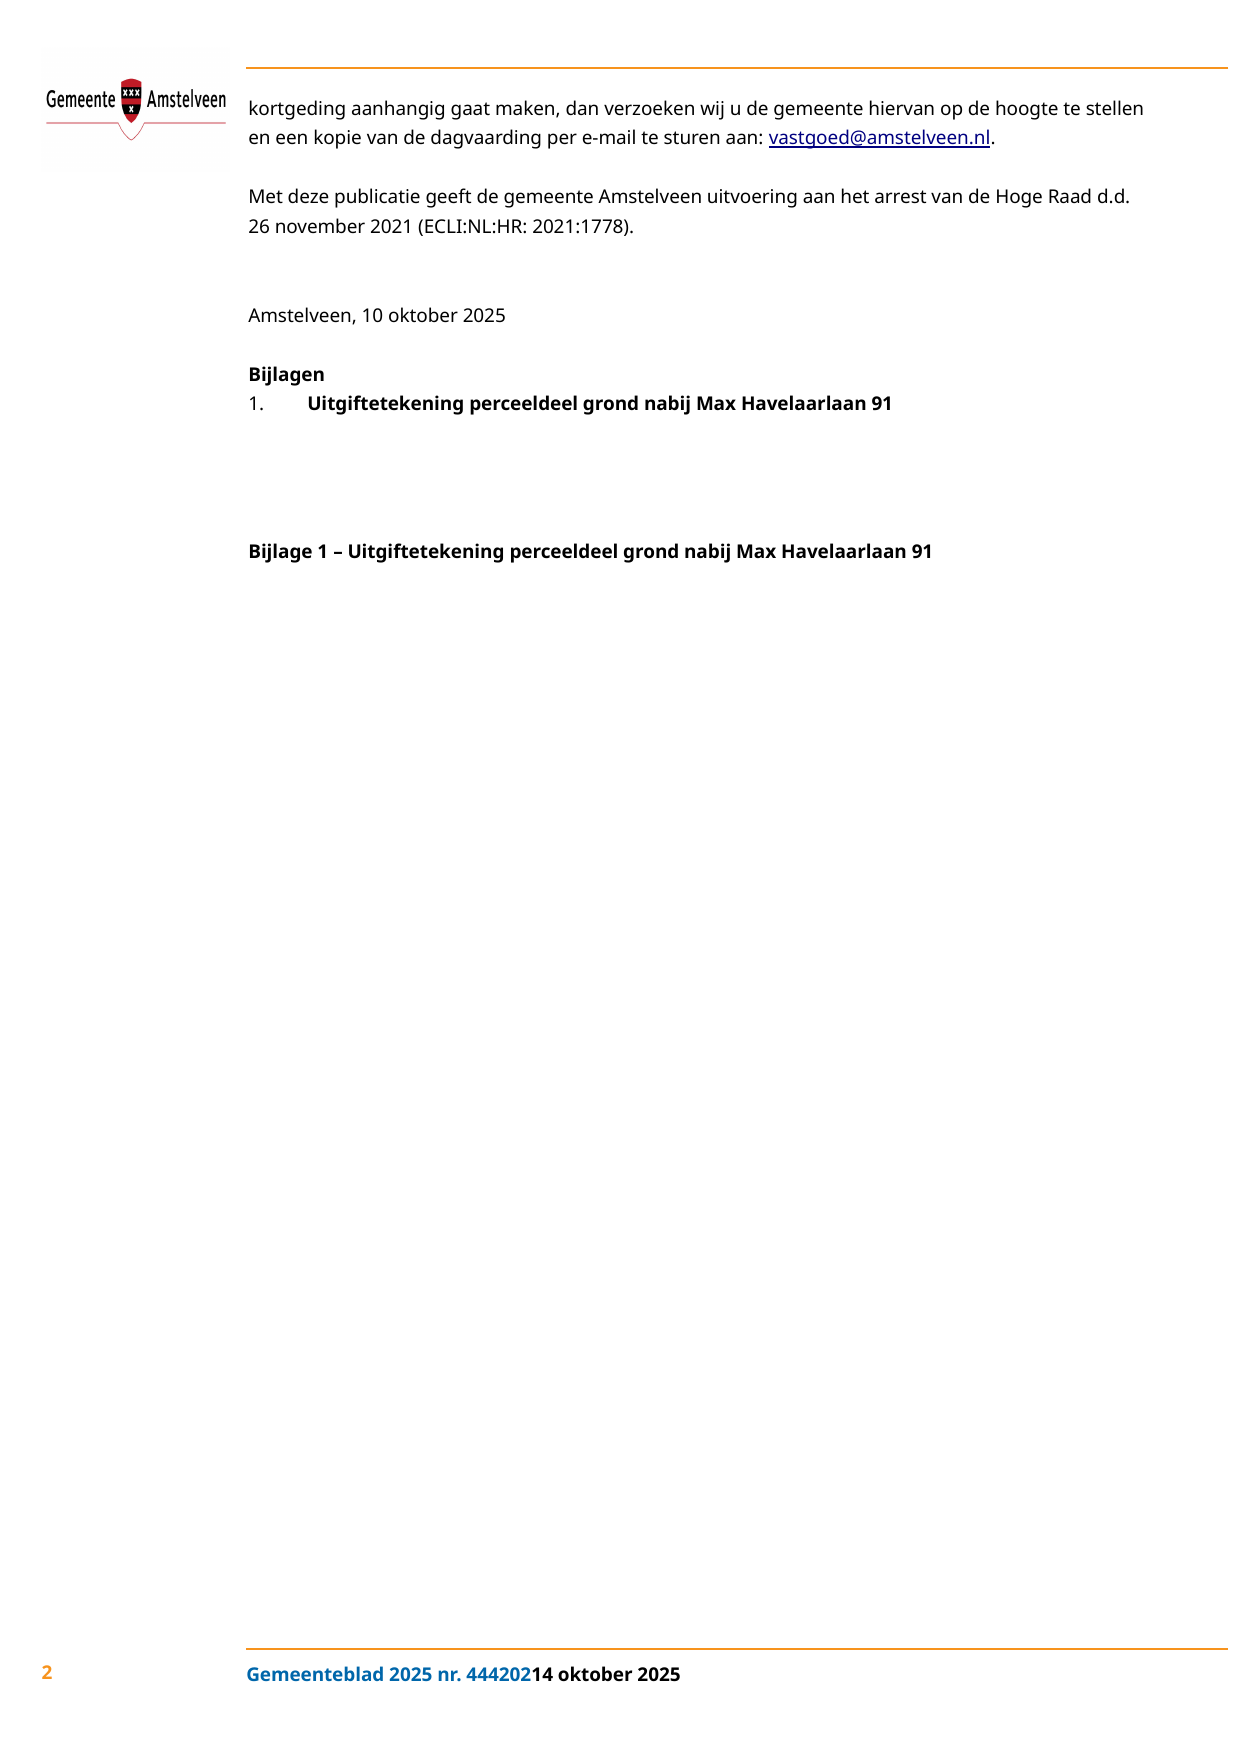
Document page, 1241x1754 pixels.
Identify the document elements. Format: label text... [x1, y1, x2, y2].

text Amstelveen, 10 oktober 2025 [248, 302, 1152, 328]
text Bijlagen [248, 361, 1152, 387]
picture [41, 47, 231, 172]
text Met deze publicatie geeft de gemeente Amstelveen uitvoering aan het arrest van de Hoge Raad d.d. 26 november 2021 (ECLI:NL:HR: 2021:1778). [248, 183, 1152, 239]
list Uitgiftetekening perceeldeel grond nabij Max Havelaarlaan 91 [248, 391, 1152, 416]
text Bijlage 1 – Uitgiftetekening perceeldeel grond nabij Max Havelaarlaan 91 [248, 538, 1152, 564]
text kortgeding aanhangig gaat maken, dan verzoeken wij u de gemeente hiervan op de hoogte te stellen en een kopie van de dagvaarding per e-mail te sturen aan: vastgoed@amstelveen.nl. [248, 95, 1152, 150]
